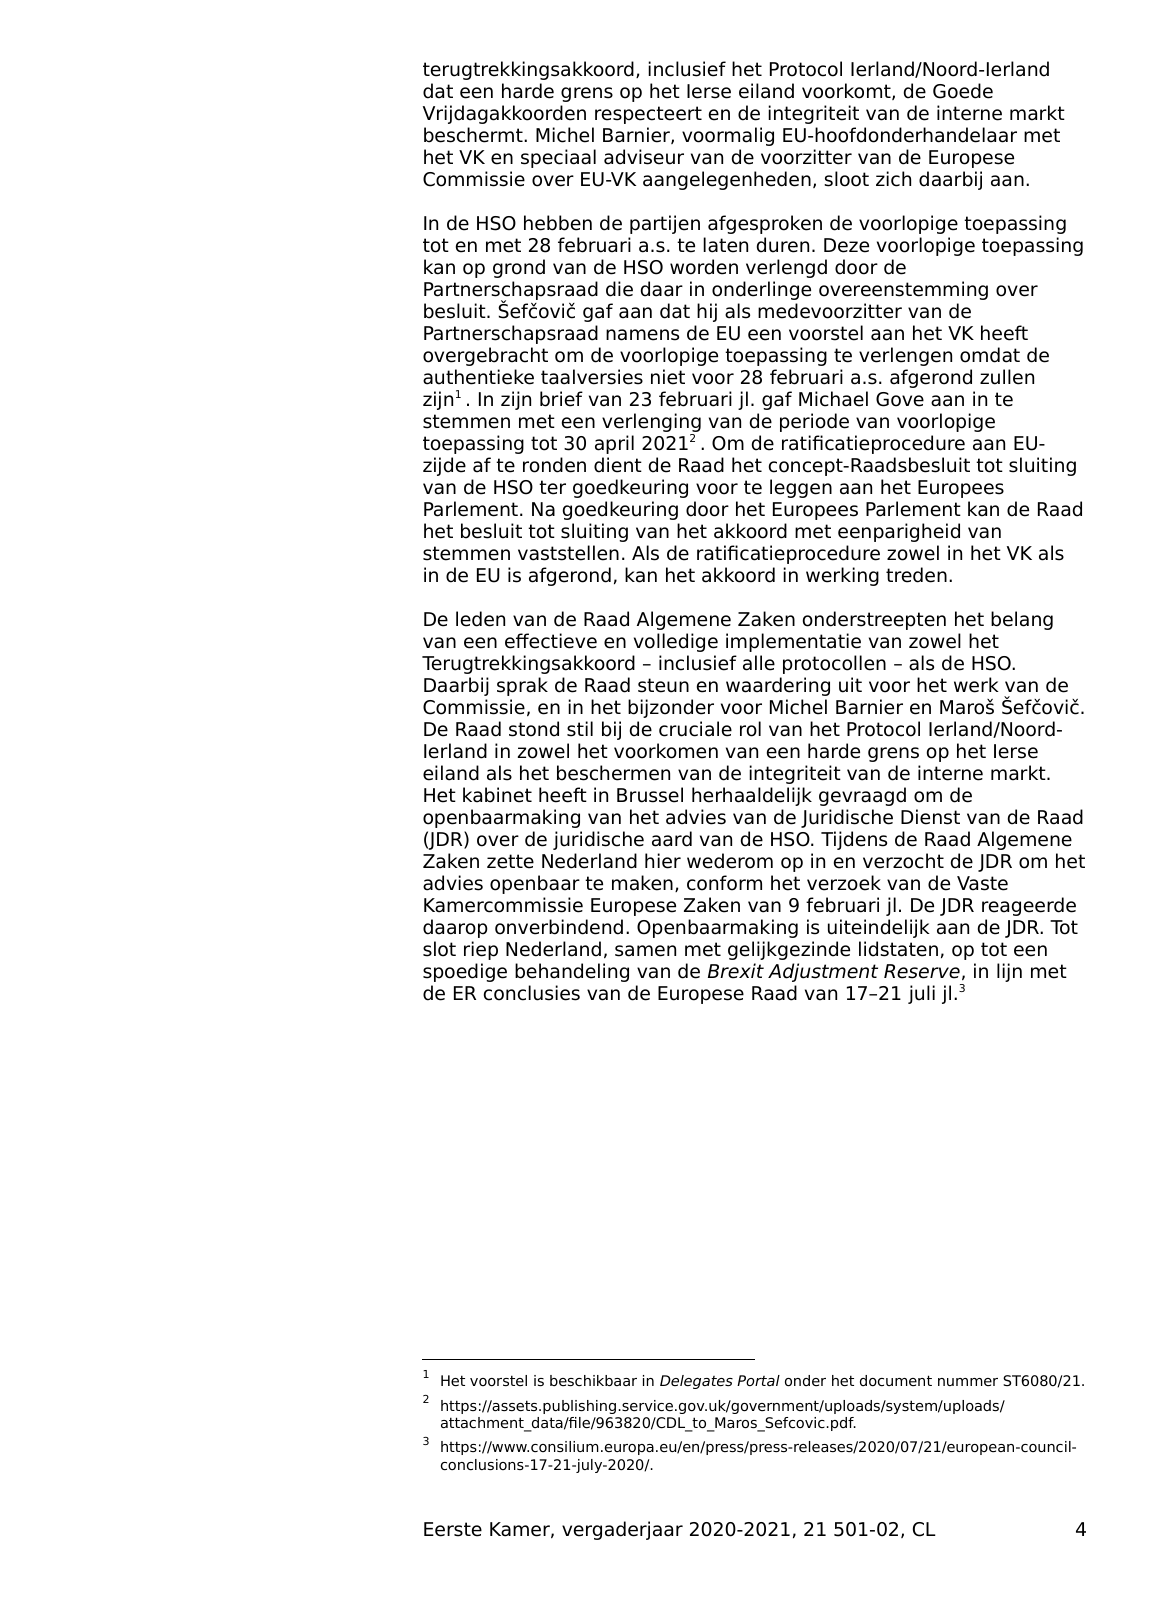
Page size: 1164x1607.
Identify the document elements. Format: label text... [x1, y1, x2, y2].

text In de HSO hebben de partijen afgesproken de voorlopige toepassing tot en met 28 februari a.s. te laten duren. Deze voorlopige toepassing kan op grond van de HSO worden verlengd door de Partnerschapsraad die daar in onderlinge overeenstemming over besluit. Šefčovič gaf aan dat hij als medevoorzitter van de Partnerschapsraad namens de EU een voorstel aan het VK heeft overgebracht om de voorlopige toepassing te verlengen omdat de authentieke taalversies niet voor 28 februari a.s. afgerond zullen zijn. In zijn brief van 23 februari jl. gaf Michael Gove aan in te stemmen met een verlenging van de periode van voorlopige toepassing tot 30 april 2021. Om de ratificatieprocedure aan EU-zijde af te ronden dient de Raad het concept-Raadsbesluit tot sluiting van de HSO ter goedkeuring voor te leggen aan het Europees Parlement. Na goedkeuring door het Europees Parlement kan de Raad het besluit tot sluiting van het akkoord met eenparigheid van stemmen vaststellen. Als de ratificatieprocedure zowel in het VK als in de EU is afgerond, kan het akkoord in werking treden. [422, 213, 1087, 587]
text De leden van de Raad Algemene Zaken onderstreepten het belang van een effectieve en volledige implementatie van zowel het Terugtrekkingsakkoord – inclusief alle protocollen – als de HSO. Daarbij sprak de Raad steun en waardering uit voor het werk van de Commissie, en in het bijzonder voor Michel Barnier en Maroš Šefčovič. De Raad stond stil bij de cruciale rol van het Protocol Ierland/Noord-Ierland in zowel het voorkomen van een harde grens op het Ierse eiland als het beschermen van de integriteit van de interne markt. Het kabinet heeft in Brussel herhaaldelijk gevraagd om de openbaarmaking van het advies van de Juridische Dienst van de Raad (JDR) over de juridische aard van de HSO. Tijdens de Raad Algemene Zaken zette Nederland hier wederom op in en verzocht de JDR om het advies openbaar te maken, conform het verzoek van de Vaste Kamercommissie Europese Zaken van 9 februari jl. De JDR reageerde daarop onverbindend. Openbaarmaking is uiteindelijk aan de JDR. Tot slot riep Nederland, samen met gelijkgezinde lidstaten, op tot een spoedige behandeling van de Brexit Adjustment Reserve, in lijn met de ER conclusies van de Europese Raad van 17–21 juli jl. [422, 609, 1087, 1004]
text Het voorstel is beschikbaar in Delegates Portal onder het document nummer ST6080/21. [422, 1368, 1087, 1391]
text https://assets.publishing.service.gov.uk/government/uploads/system/uploads/attachment_data/file/963820/CDL_to_Maros_Sefcovic.pdf. [422, 1393, 1087, 1432]
text https://www.consilium.europa.eu/en/press/press-releases/2020/07/21/european-council-conclusions-17-21-july-2020/. [422, 1435, 1087, 1474]
text terugtrekkingsakkoord, inclusief het Protocol Ierland/Noord-Ierland dat een harde grens op het Ierse eiland voorkomt, de Goede Vrijdagakkoorden respecteert en de integriteit van de interne markt beschermt. Michel Barnier, voormalig EU-hoofdonderhandelaar met het VK en speciaal adviseur van de voorzitter van de Europese Commissie over EU-VK aangelegenheden, sloot zich daarbij aan. [422, 59, 1087, 191]
